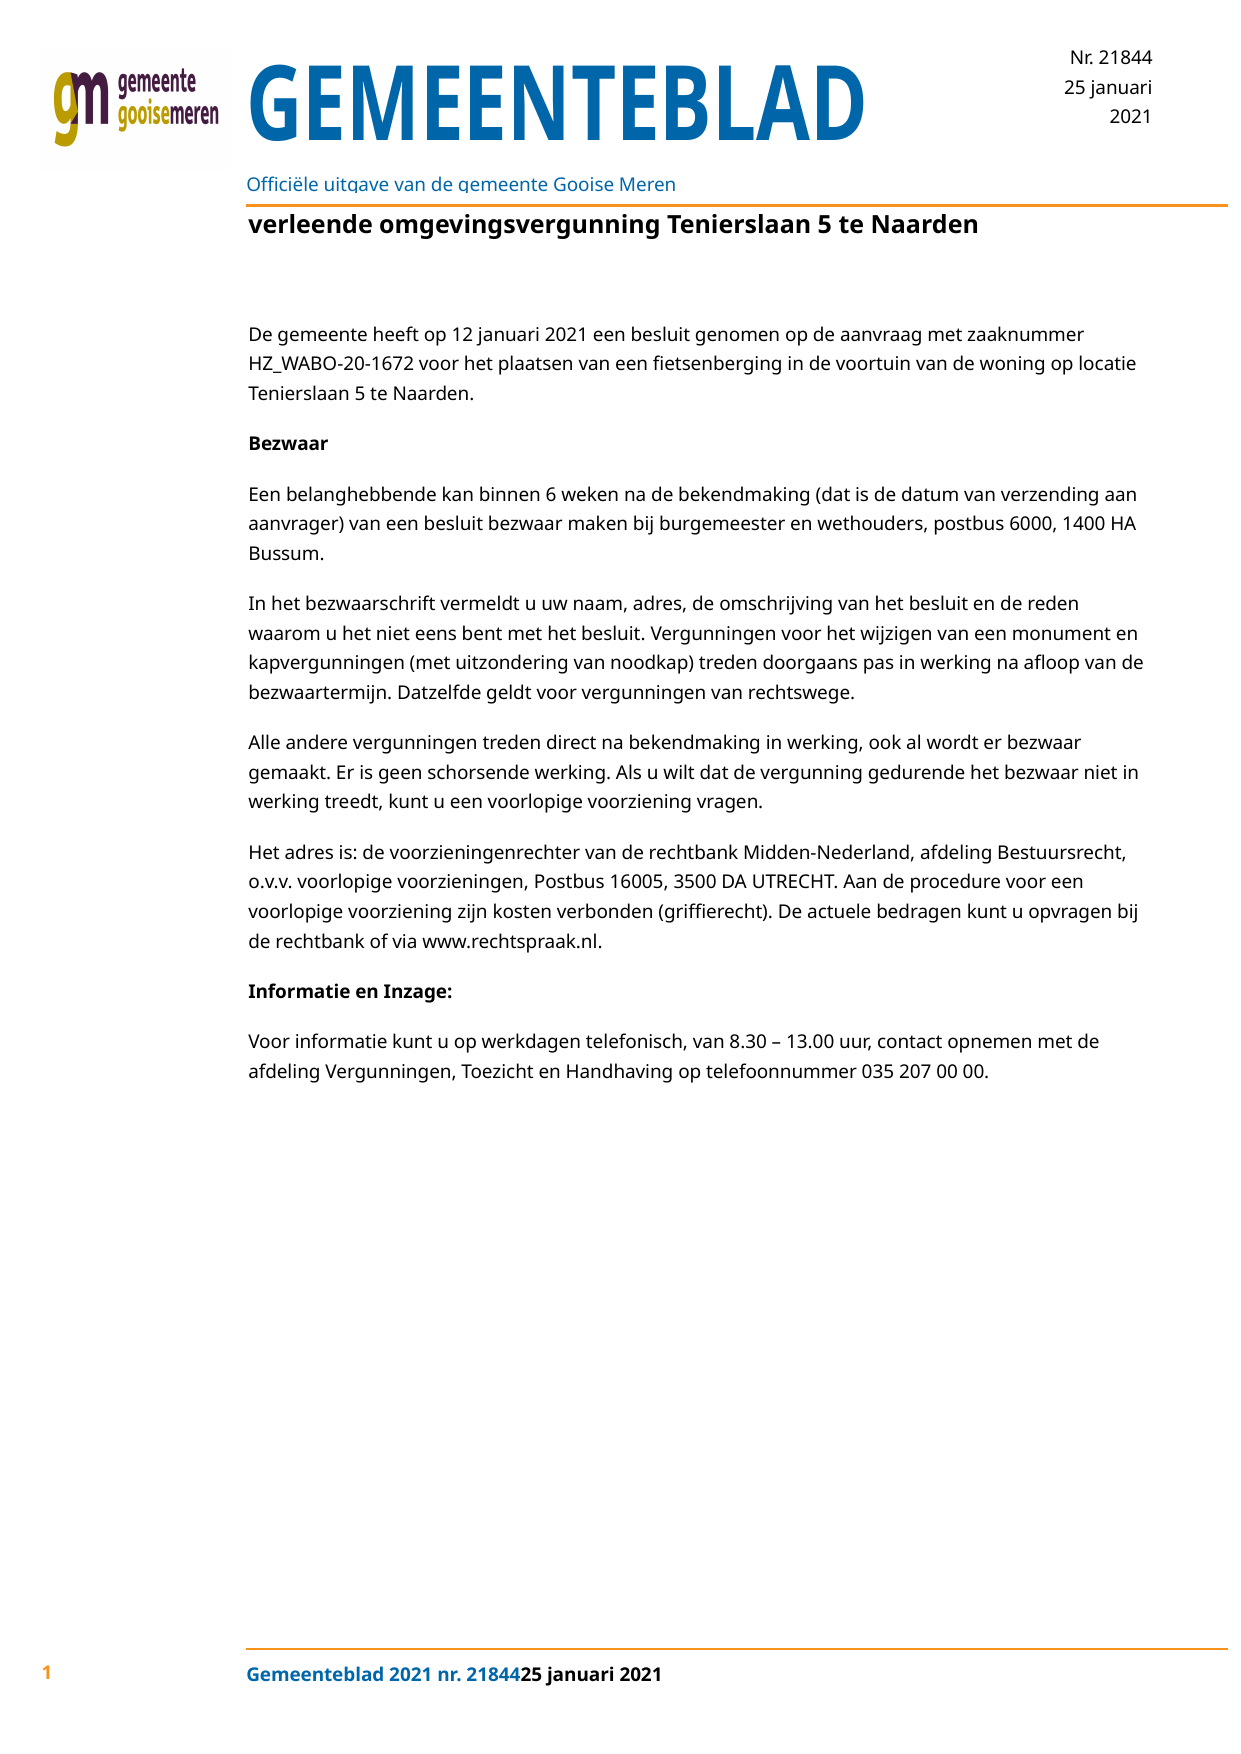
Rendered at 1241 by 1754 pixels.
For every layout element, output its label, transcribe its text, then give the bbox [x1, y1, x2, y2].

text Bezwaar [248, 430, 1152, 456]
text Alle andere vergunningen treden direct na bekendmaking in werking, ook al wordt er bezwaar gemaakt. Er is geen schorsende werking. Als u wilt dat de vergunning gedurende het bezwaar niet in werking treedt, kunt u een voorlopige voorziening vragen. [248, 729, 1152, 814]
text In het bezwaarschrift vermeldt u uw naam, adres, de omschrijving van het besluit en de reden waarom u het niet eens bent met het besluit. Vergunningen voor het wijzigen van een monument en kapvergunningen (met uitzondering van noodkap) treden doorgaans pas in werking na afloop van de bezwaartermijn. Datzelfde geldt voor vergunningen van rechtswege. [248, 590, 1152, 705]
text Voor informatie kunt u op werkdagen telefonisch, van 8.30 – 13.00 uur, contact opnemen met de afdeling Vergunningen, Toezicht en Handhaving op telefoonnummer 035 207 00 00. [248, 1029, 1152, 1084]
text verleende omgevingsvergunning Tenierslaan 5 te Naarden [248, 207, 1152, 241]
text Informatie en Inzage: [248, 978, 1152, 1004]
picture [41, 47, 231, 172]
text Het adres is: de voorzieningenrechter van de rechtbank Midden-Nederland, afdeling Bestuursrecht, o.v.v. voorlopige voorzieningen, Postbus 16005, 3500 DA UTRECHT. Aan de procedure voor een voorlopige voorziening zijn kosten verbonden (griffierecht). De actuele bedragen kunt u opvragen bij de rechtbank of via www.rechtspraak.nl. [248, 839, 1152, 953]
text De gemeente heeft op 12 januari 2021 een besluit genomen op de aanvraag met zaaknummer HZ_WABO-20-1672 voor het plaatsen van een fietsenberging in de voortuin van de woning op locatie Tenierslaan 5 te Naarden. [248, 321, 1152, 406]
text Een belanghebbende kan binnen 6 weken na de bekendmaking (dat is de datum van verzending aan aanvrager) van een besluit bezwaar maken bij burgemeester en wethouders, postbus 6000, 1400 HA Bussum. [248, 481, 1152, 566]
